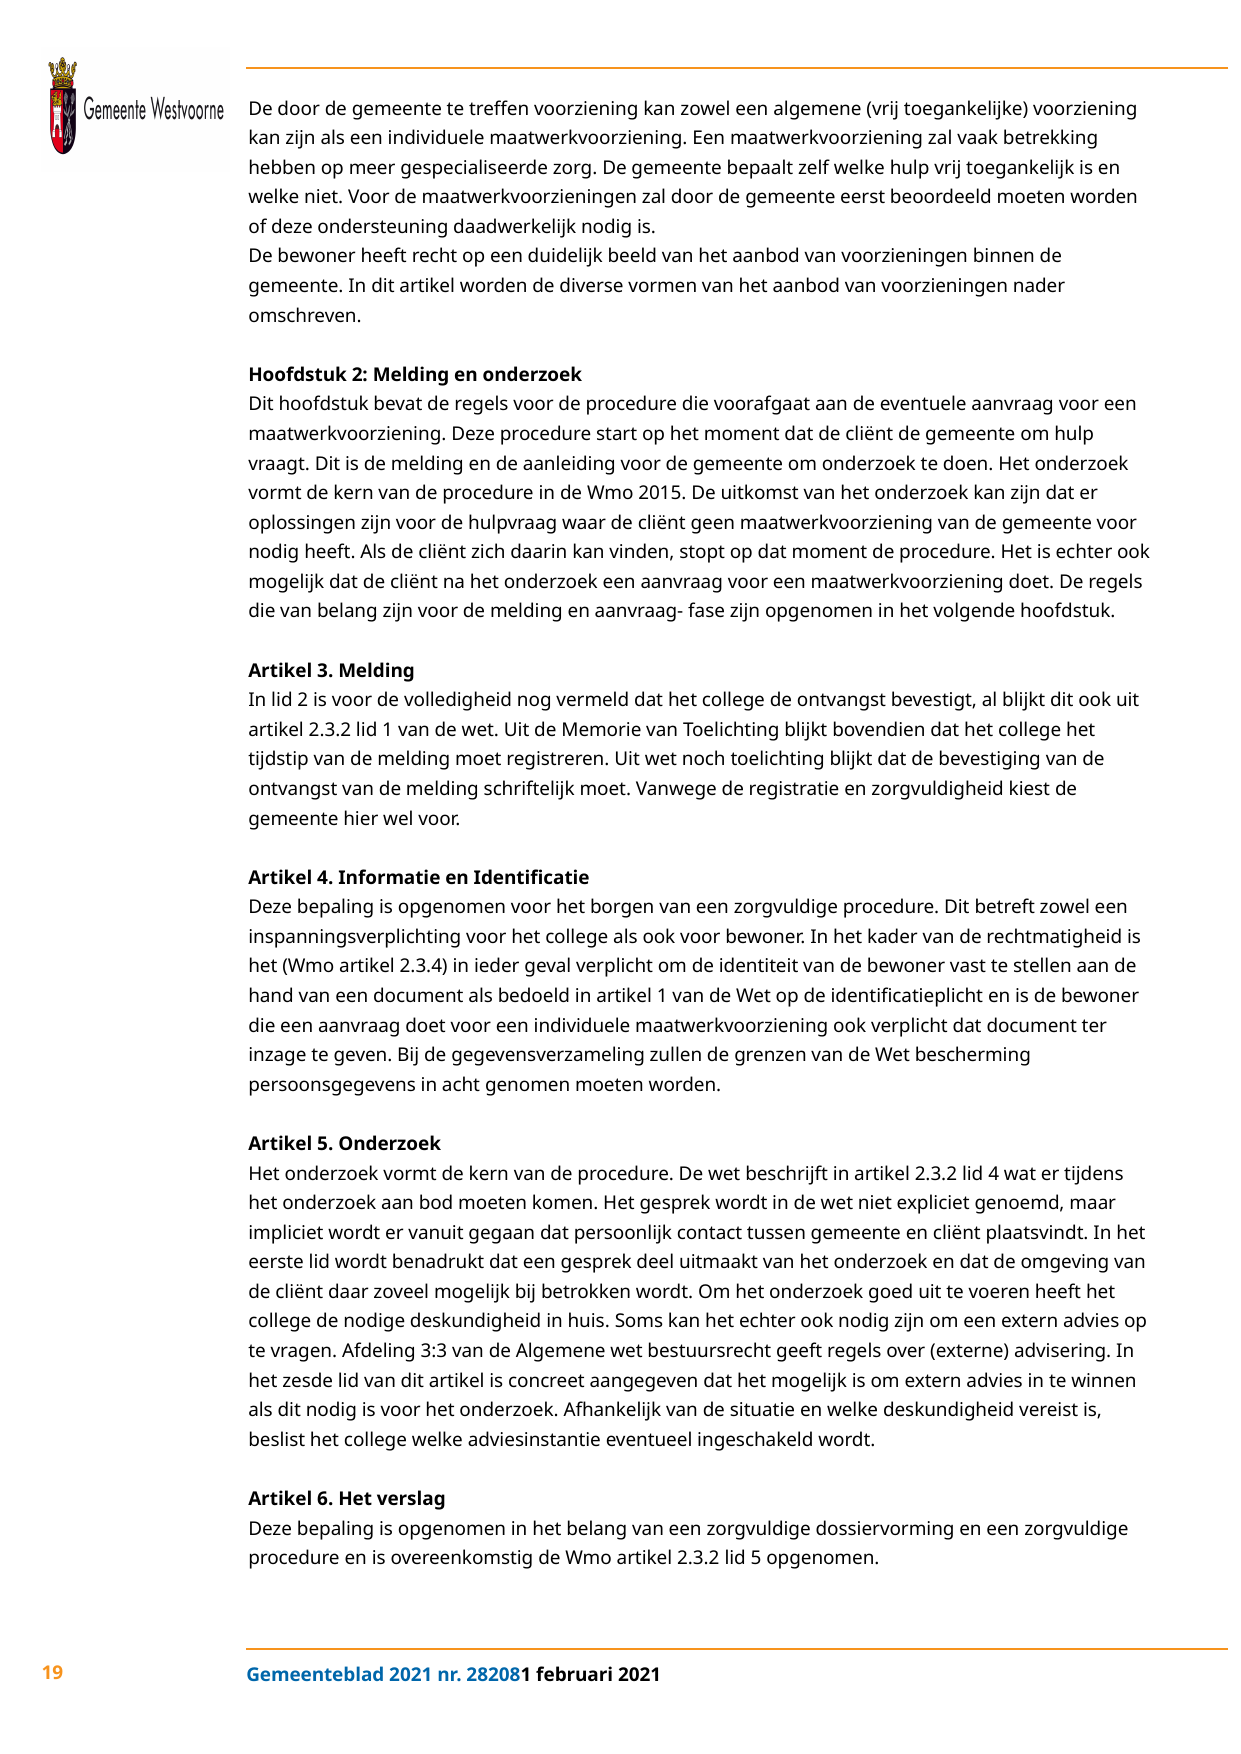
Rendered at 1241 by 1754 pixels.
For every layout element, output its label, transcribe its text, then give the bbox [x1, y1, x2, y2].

text Het onderzoek vormt de kern van de procedure. De wet beschrijft in artikel 2.3.2 lid 4 wat er tijdens het onderzoek aan bod moeten komen. Het gesprek wordt in de wet niet expliciet genoemd, maar impliciet wordt er vanuit gegaan dat persoonlijk contact tussen gemeente en cliënt plaatsvindt. In het eerste lid wordt benadrukt dat een gesprek deel uitmaakt van het onderzoek en dat de omgeving van de cliënt daar zoveel mogelijk bij betrokken wordt. Om het onderzoek goed uit te voeren heeft het college de nodige deskundigheid in huis. Soms kan het echter ook nodig zijn om een extern advies op te vragen. Afdeling 3:3 van de Algemene wet bestuursrecht geeft regels over (externe) advisering. In het zesde lid van dit artikel is concreet aangegeven dat het mogelijk is om extern advies in te winnen als dit nodig is voor het onderzoek. Afhankelijk van de situatie en welke deskundigheid vereist is, beslist het college welke adviesinstantie eventueel ingeschakeld wordt. [248, 1160, 1152, 1452]
text Artikel 6. Het verslag [248, 1485, 1152, 1511]
text Artikel 5. Onderzoek [248, 1130, 1152, 1156]
text De door de gemeente te treffen voorziening kan zowel een algemene (vrij toegankelijke) voorziening kan zijn als een individuele maatwerkvoorziening. Een maatwerkvoorziening zal vaak betrekking hebben op meer gespecialiseerde zorg. De gemeente bepaalt zelf welke hulp vrij toegankelijk is en welke niet. Voor de maatwerkvoorzieningen zal door de gemeente eerst beoordeeld moeten worden of deze ondersteuning daadwerkelijk nodig is. [248, 95, 1152, 239]
picture [41, 47, 231, 172]
text Dit hoofdstuk bevat de regels voor de procedure die voorafgaat aan de eventuele aanvraag voor een maatwerkvoorziening. Deze procedure start op het moment dat de cliënt de gemeente om hulp vraagt. Dit is de melding en de aanleiding voor de gemeente om onderzoek te doen. Het onderzoek vormt de kern van de procedure in de Wmo 2015. De uitkomst van het onderzoek kan zijn dat er oplossingen zijn voor de hulpvraag waar de cliënt geen maatwerkvoorziening van de gemeente voor nodig heeft. Als de cliënt zich daarin kan vinden, stopt op dat moment de procedure. Het is echter ook mogelijk dat de cliënt na het onderzoek een aanvraag voor een maatwerkvoorziening doet. De regels die van belang zijn voor de melding en aanvraag- fase zijn opgenomen in het volgende hoofdstuk. [248, 391, 1152, 623]
text De bewoner heeft recht op een duidelijk beeld van het aanbod van voorzieningen binnen de gemeente. In dit artikel worden de diverse vormen van het aanbod van voorzieningen nader omschreven. [248, 243, 1152, 328]
text Artikel 3. Melding [248, 657, 1152, 683]
text Artikel 4. Informatie en Identificatie [248, 864, 1152, 890]
text Hoofdstuk 2: Melding en onderzoek [248, 361, 1152, 387]
text Deze bepaling is opgenomen in het belang van een zorgvuldige dossiervorming en een zorgvuldige procedure en is overeenkomstig de Wmo artikel 2.3.2 lid 5 opgenomen. [248, 1515, 1152, 1570]
text In lid 2 is voor de volledigheid nog vermeld dat het college de ontvangst bevestigt, al blijkt dit ook uit artikel 2.3.2 lid 1 van de wet. Uit de Memorie van Toelichting blijkt bovendien dat het college het tijdstip van de melding moet registreren. Uit wet noch toelichting blijkt dat de bevestiging van de ontvangst van de melding schriftelijk moet. Vanwege de registratie en zorgvuldigheid kiest de gemeente hier wel voor. [248, 686, 1152, 831]
text Deze bepaling is opgenomen voor het borgen van een zorgvuldige procedure. Dit betreft zowel een inspanningsverplichting voor het college als ook voor bewoner. In het kader van de rechtmatigheid is het (Wmo artikel 2.3.4) in ieder geval verplicht om de identiteit van de bewoner vast te stellen aan de hand van een document als bedoeld in artikel 1 van de Wet op de identificatieplicht en is de bewoner die een aanvraag doet voor een individuele maatwerkvoorziening ook verplicht dat document ter inzage te geven. Bij de gegevensverzameling zullen de grenzen van de Wet bescherming persoonsgegevens in acht genomen moeten worden. [248, 893, 1152, 1097]
